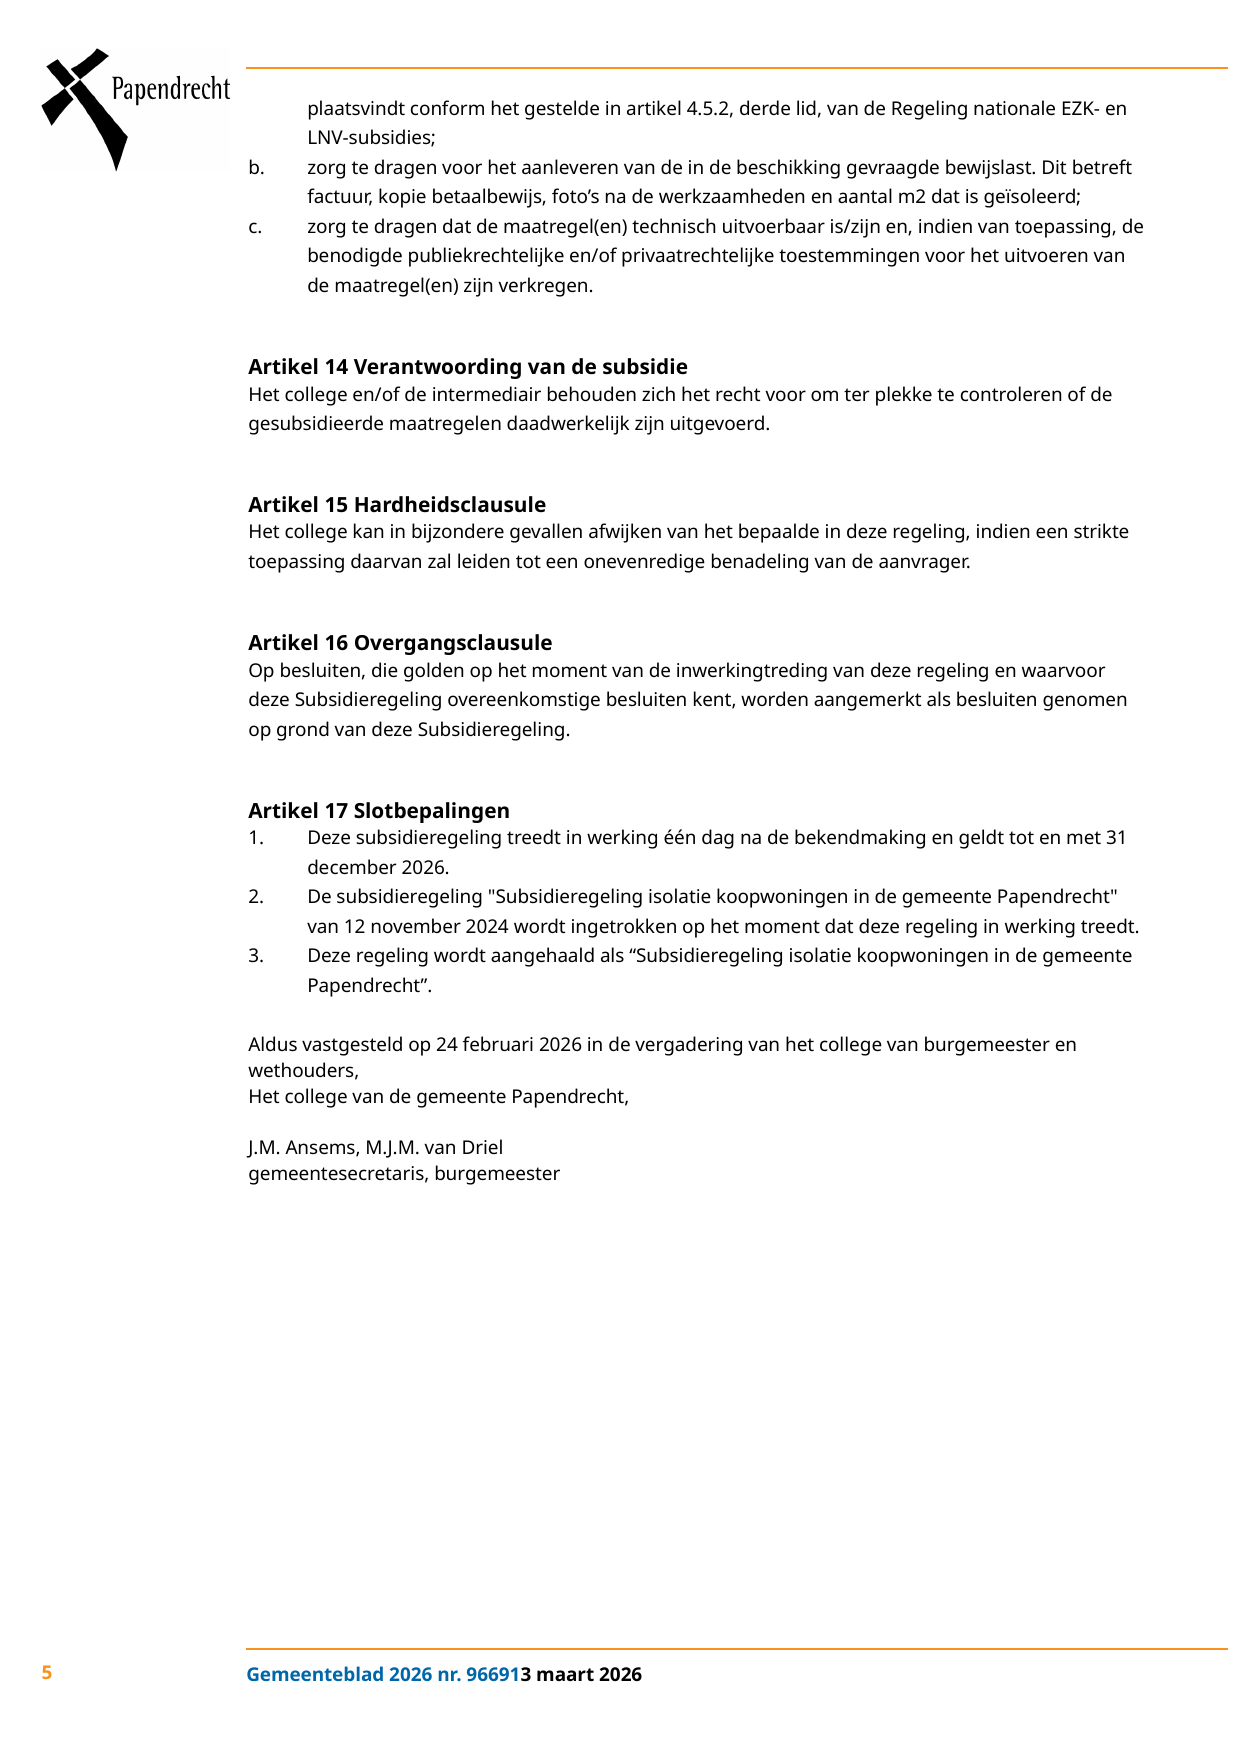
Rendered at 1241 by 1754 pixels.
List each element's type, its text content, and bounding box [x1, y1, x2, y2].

text Artikel 17 Slotbepalingen [248, 796, 1152, 824]
text Het college kan in bijzondere gevallen afwijken van het bepaalde in deze regeling, indien een strikte toepassing daarvan zal leiden tot een onevenredige benadeling van de aanvrager. [248, 519, 1152, 574]
list De subsidieregeling "Subsidieregeling isolatie koopwoningen in de gemeente Papendrecht" van 12 november 2024 wordt ingetrokken op het moment dat deze regeling in werking treedt. [248, 883, 1152, 939]
text Artikel 15 Hardheidsclausule [248, 490, 1152, 519]
text gemeentesecretaris, burgemeester [248, 1160, 1152, 1186]
text J.M. Ansems, M.J.M. van Driel [248, 1134, 1152, 1160]
text Aldus vastgesteld op 24 februari 2026 in de vergadering van het college van burgemeester en wethouders, [248, 1031, 1152, 1083]
list Deze subsidieregeling treedt in werking één dag na de bekendmaking en geldt tot en met 31 december 2026. [248, 824, 1152, 880]
list zorg te dragen voor het aanleveren van de in de beschikking gevraagde bewijslast. Dit betreft factuur, kopie betaalbewijs, foto’s na de werkzaamheden en aantal m2 dat is geïsoleerd; [248, 154, 1152, 209]
text Artikel 16 Overgangsclausule [248, 628, 1152, 657]
text Artikel 14 Verantwoording van de subsidie [248, 352, 1152, 381]
text Het college van de gemeente Papendrecht, [248, 1083, 1152, 1109]
picture [41, 47, 231, 172]
text Op besluiten, die golden op het moment van de inwerkingtreding van deze regeling en waarvoor deze Subsidieregeling overeenkomstige besluiten kent, worden aangemerkt als besluiten genomen op grond van deze Subsidieregeling. [248, 657, 1152, 742]
list Deze regeling wordt aangehaald als “Subsidieregeling isolatie koopwoningen in de gemeente Papendrecht”. [248, 943, 1152, 998]
list plaatsvindt conform het gestelde in artikel 4.5.2, derde lid, van de Regeling nationale EZK- en LNV-subsidies; [248, 95, 1152, 150]
text Het college en/of de intermediair behouden zich het recht voor om ter plekke te controleren of de gesubsidieerde maatregelen daadwerkelijk zijn uitgevoerd. [248, 381, 1152, 436]
list zorg te dragen dat de maatregel(en) technisch uitvoerbaar is/zijn en, indien van toepassing, de benodigde publiekrechtelijke en/of privaatrechtelijke toestemmingen voor het uitvoeren van de maatregel(en) zijn verkregen. [248, 213, 1152, 298]
